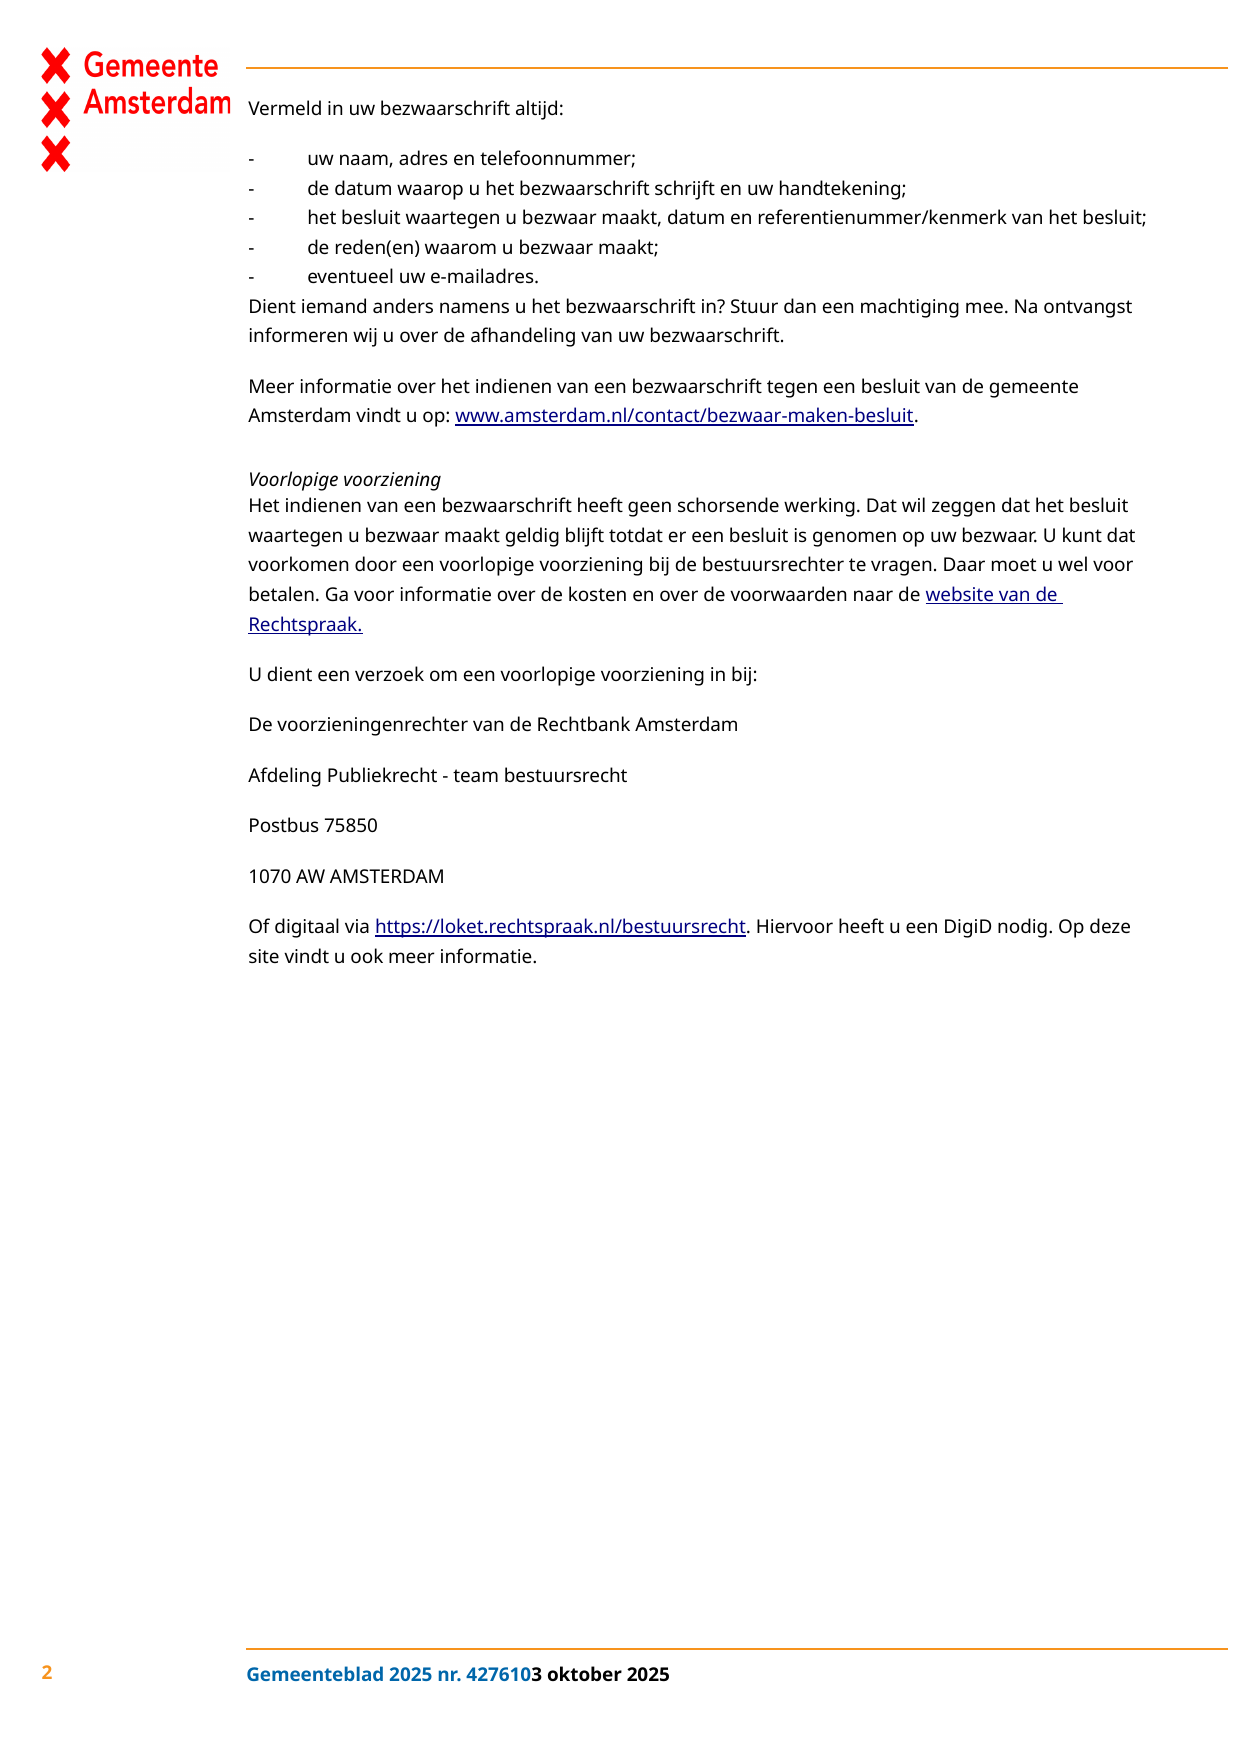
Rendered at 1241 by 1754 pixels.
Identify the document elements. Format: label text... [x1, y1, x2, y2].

text Vermeld in uw bezwaarschrift altijd: [248, 95, 1152, 121]
text Postbus 75850 [248, 812, 1152, 838]
picture [41, 47, 231, 172]
text Dient iemand anders namens u het bezwaarschrift in? Stuur dan een machtiging mee. Na ontvangst informeren wij u over de afhandeling van uw bezwaarschrift. [248, 293, 1152, 348]
list de reden(en) waarom u bezwaar maakt; [248, 234, 1152, 260]
text 1070 AW AMSTERDAM [248, 863, 1152, 888]
text Het indienen van een bezwaarschrift heeft geen schorsende werking. Dat wil zeggen dat het besluit waartegen u bezwaar maakt geldig blijft totdat er een besluit is genomen op uw bezwaar. U kunt dat voorkomen door een voorlopige voorziening bij de bestuursrechter te vragen. Daar moet u wel voor betalen. Ga voor informatie over de kosten en over de voorwaarden naar de website van de Rechtspraak. [248, 492, 1152, 636]
text Meer informatie over het indienen van een bezwaarschrift tegen een besluit van de gemeente Amsterdam vindt u op: www.amsterdam.nl/contact/bezwaar-maken-besluit. [248, 373, 1152, 428]
text Afdeling Publiekrecht - team bestuursrecht [248, 762, 1152, 788]
text Voorlopige voorziening [248, 467, 1152, 492]
text Of digitaal via https://loket.rechtspraak.nl/bestuursrecht. Hiervoor heeft u een DigiD nodig. Op deze site vindt u ook meer informatie. [248, 913, 1152, 968]
text De voorzieningenrechter van de Rechtbank Amsterdam [248, 712, 1152, 737]
list het besluit waartegen u bezwaar maakt, datum en referentienummer/kenmerk van het besluit; [248, 204, 1152, 230]
list eventueel uw e-mailadres. [248, 263, 1152, 289]
text U dient een verzoek om een voorlopige voorziening in bij: [248, 661, 1152, 687]
list de datum waarop u het bezwaarschrift schrijft en uw handtekening; [248, 175, 1152, 201]
list uw naam, adres en telefoonnummer; [248, 145, 1152, 171]
